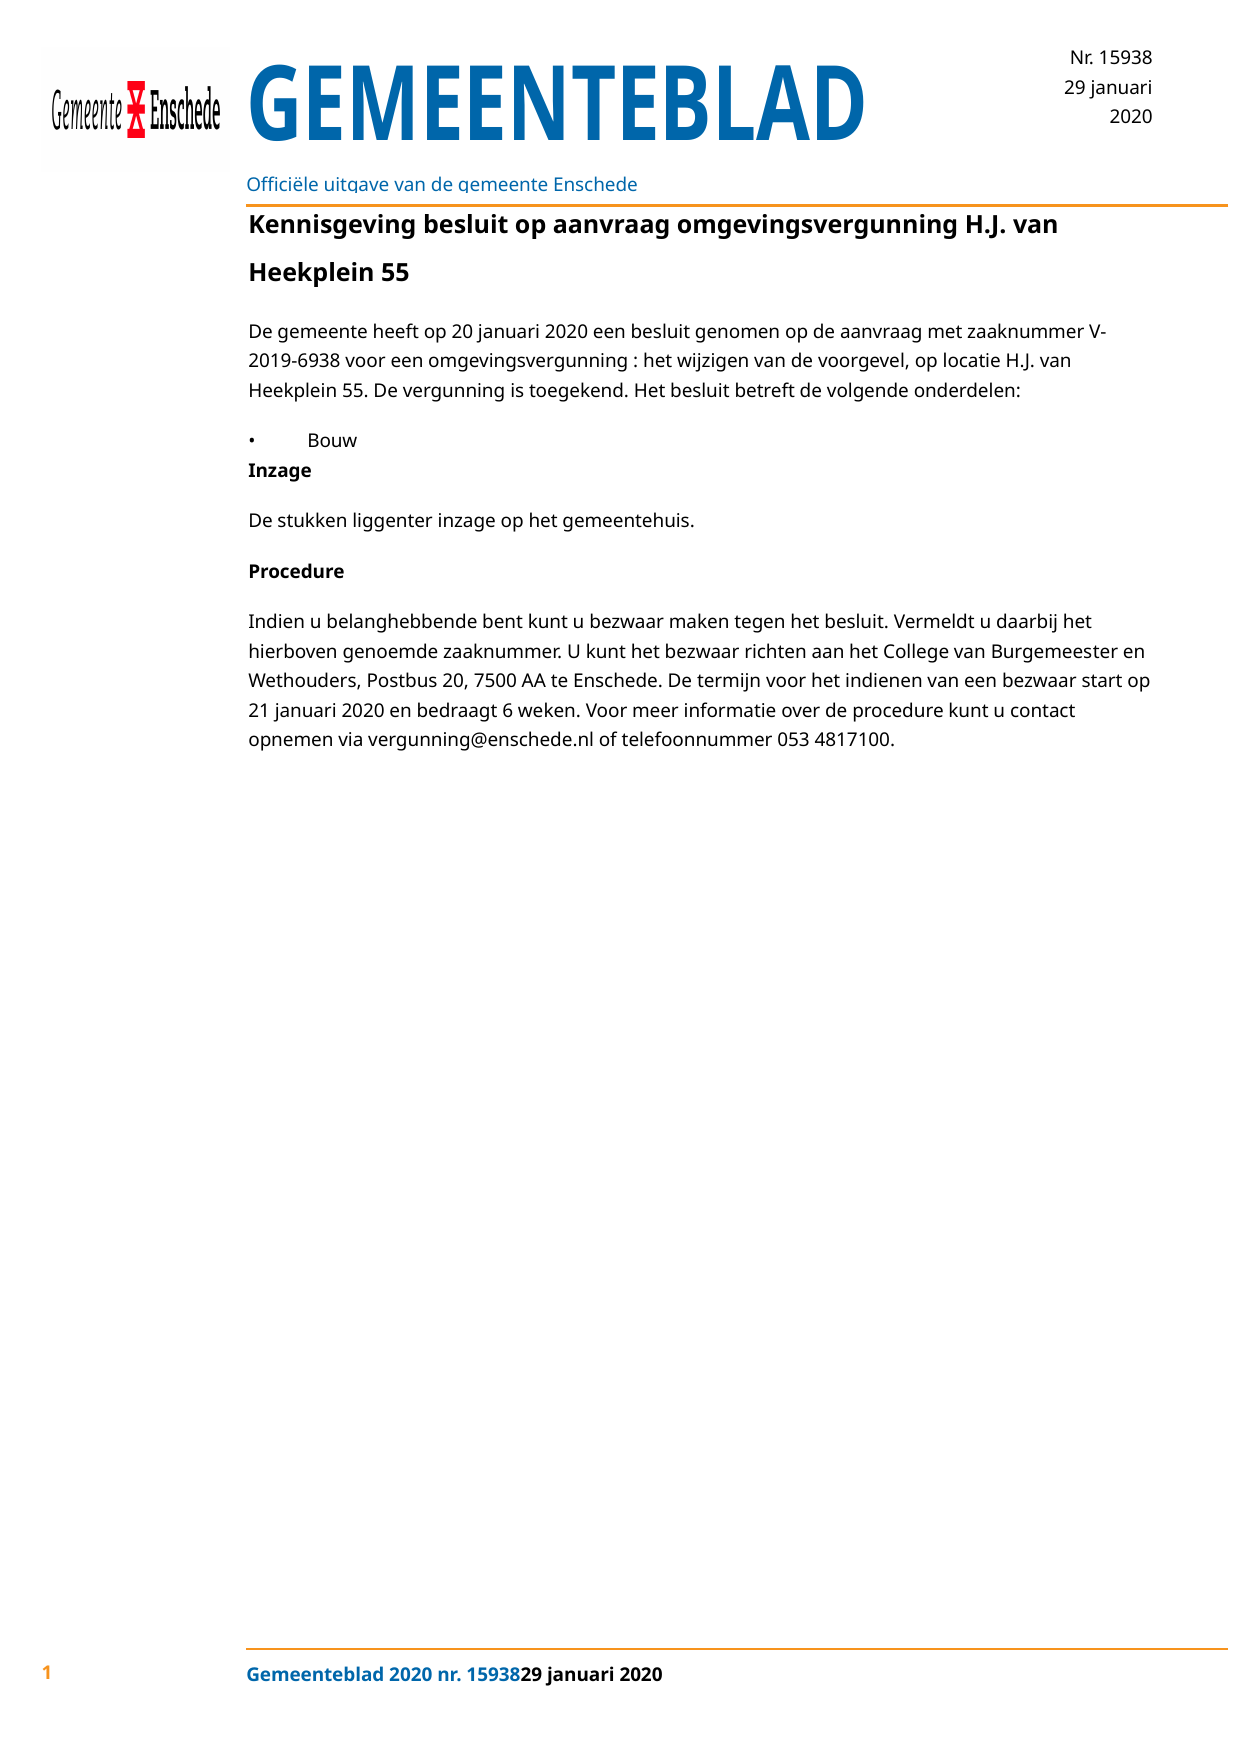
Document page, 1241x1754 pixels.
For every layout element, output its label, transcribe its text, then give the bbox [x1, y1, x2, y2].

picture [41, 47, 231, 172]
list Bouw [248, 427, 1152, 453]
text Procedure [248, 558, 1152, 584]
text De gemeente heeft op 20 januari 2020 een besluit genomen op de aanvraag met zaaknummer V-2019-6938 voor een omgevingsvergunning : het wijzigen van de voorgevel, op locatie H.J. van Heekplein 55. De vergunning is toegekend. Het besluit betreft de volgende onderdelen: [248, 318, 1152, 403]
text Indien u belanghebbende bent kunt u bezwaar maken tegen het besluit. Vermeldt u daarbij het hierboven genoemde zaaknummer. U kunt het bezwaar richten aan het College van Burgemees­ter en Wethouders, Postbus 20, 7500 AA te Enschede. De termijn voor het indienen van een bezwaar start op 21 januari 2020 en bedraagt 6 weken. Voor meer informatie over de procedure kunt u contact opnemen via vergunning@enschede.nl of telefoonnummer 053 4817100. [248, 608, 1152, 752]
text De stukken liggenter inzage op het gemeentehuis. [248, 507, 1152, 533]
text Inzage [248, 457, 1152, 483]
text Kennisgeving besluit op aanvraag omgevingsvergunning H.J. van Heekplein 55 [248, 207, 1152, 288]
